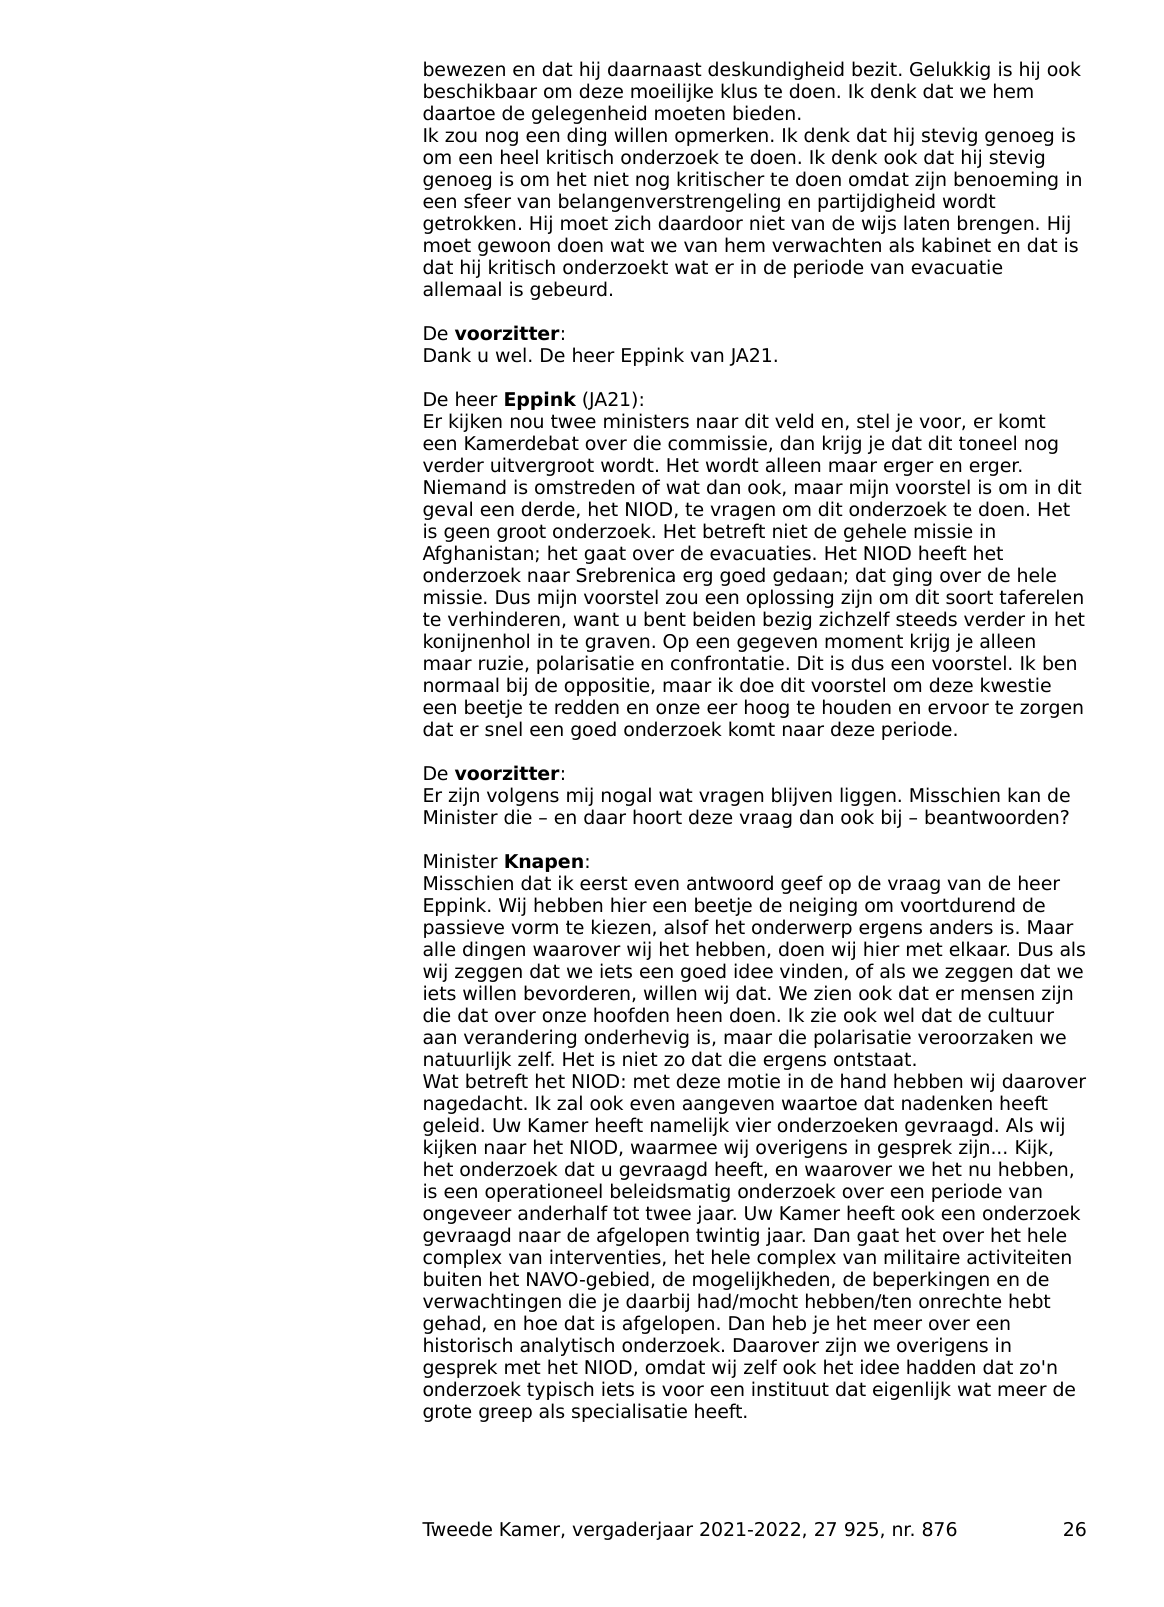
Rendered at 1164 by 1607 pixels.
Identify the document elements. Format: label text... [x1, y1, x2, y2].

text Er zijn volgens mij nogal wat vragen blijven liggen. Misschien kan de Minister die – en daar hoort deze vraag dan ook bij – beantwoorden? [422, 785, 1087, 829]
text bewezen en dat hij daarnaast deskundigheid bezit. Gelukkig is hij ook beschikbaar om deze moeilijke klus te doen. Ik denk dat we hem daartoe de gelegenheid moeten bieden. [422, 59, 1087, 125]
text Er kijken nou twee ministers naar dit veld en, stel je voor, er komt een Kamerdebat over die commissie, dan krijg je dat dit toneel nog verder uitvergroot wordt. Het wordt alleen maar erger en erger. Niemand is omstreden of wat dan ook, maar mijn voorstel is om in dit geval een derde, het NIOD, te vragen om dit onderzoek te doen. Het is geen groot onderzoek. Het betreft niet de gehele missie in Afghanistan; het gaat over de evacuaties. Het NIOD heeft het onderzoek naar Srebrenica erg goed gedaan; dat ging over de hele missie. Dus mijn voorstel zou een oplossing zijn om dit soort taferelen te verhinderen, want u bent beiden bezig zichzelf steeds verder in het konijnenhol in te graven. Op een gegeven moment krijg je alleen maar ruzie, polarisatie en confrontatie. Dit is dus een voorstel. Ik ben normaal bij de oppositie, maar ik doe dit voorstel om deze kwestie een beetje te redden en onze eer hoog te houden en ervoor te zorgen dat er snel een goed onderzoek komt naar deze periode. [422, 411, 1087, 741]
text Misschien dat ik eerst even antwoord geef op de vraag van de heer Eppink. Wij hebben hier een beetje de neiging om voortdurend de passieve vorm te kiezen, alsof het onderwerp ergens anders is. Maar alle dingen waarover wij het hebben, doen wij hier met elkaar. Dus als wij zeggen dat we iets een goed idee vinden, of als we zeggen dat we iets willen bevorderen, willen wij dat. We zien ook dat er mensen zijn die dat over onze hoofden heen doen. Ik zie ook wel dat de cultuur aan verandering onderhevig is, maar die polarisatie veroorzaken we natuurlijk zelf. Het is niet zo dat die ergens ontstaat. [422, 873, 1087, 1071]
text Ik zou nog een ding willen opmerken. Ik denk dat hij stevig genoeg is om een heel kritisch onderzoek te doen. Ik denk ook dat hij stevig genoeg is om het niet nog kritischer te doen omdat zijn benoeming in een sfeer van belangenverstrengeling en partijdigheid wordt getrokken. Hij moet zich daardoor niet van de wijs laten brengen. Hij moet gewoon doen wat we van hem verwachten als kabinet en dat is dat hij kritisch onderzoekt wat er in de periode van evacuatie allemaal is gebeurd. [422, 125, 1087, 301]
text De voorzitter: [422, 323, 1087, 345]
text Wat betreft het NIOD: met deze motie in de hand hebben wij daarover nagedacht. Ik zal ook even aangeven waartoe dat nadenken heeft geleid. Uw Kamer heeft namelijk vier onderzoeken gevraagd. Als wij kijken naar het NIOD, waarmee wij overigens in gesprek zijn... Kijk, het onderzoek dat u gevraagd heeft, en waarover we het nu hebben, is een operationeel beleidsmatig onderzoek over een periode van ongeveer anderhalf tot twee jaar. Uw Kamer heeft ook een onderzoek gevraagd naar de afgelopen twintig jaar. Dan gaat het over het hele complex van interventies, het hele complex van militaire activiteiten buiten het NAVO-gebied, de mogelijkheden, de beperkingen en de verwachtingen die je daarbij had/mocht hebben/ten onrechte hebt gehad, en hoe dat is afgelopen. Dan heb je het meer over een historisch analytisch onderzoek. Daarover zijn we overigens in gesprek met het NIOD, omdat wij zelf ook het idee hadden dat zo'n onderzoek typisch iets is voor een instituut dat eigenlijk wat meer de grote greep als specialisatie heeft. [422, 1071, 1087, 1423]
text De heer Eppink (JA21): [422, 389, 1087, 411]
text Minister Knapen: [422, 851, 1087, 873]
text De voorzitter: [422, 763, 1087, 785]
text Dank u wel. De heer Eppink van JA21. [422, 345, 1087, 367]
